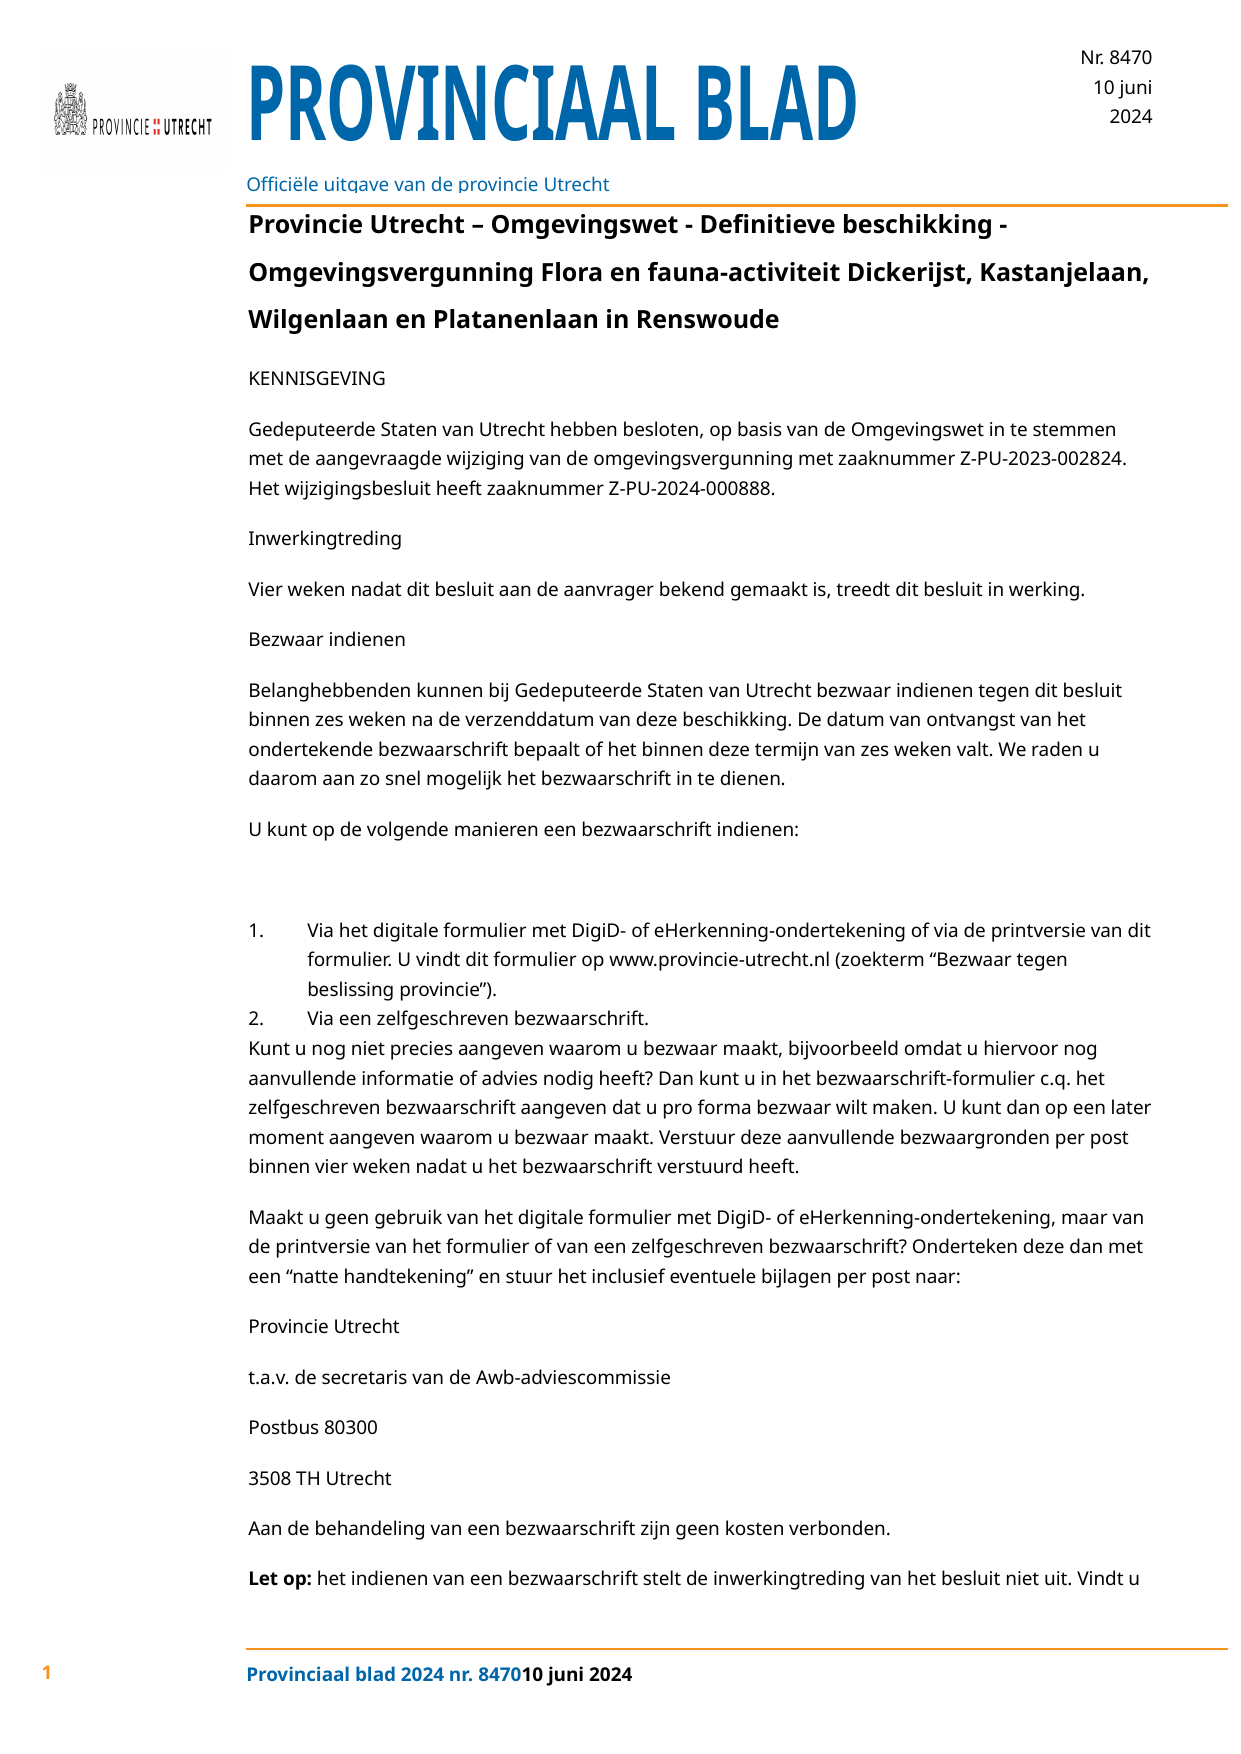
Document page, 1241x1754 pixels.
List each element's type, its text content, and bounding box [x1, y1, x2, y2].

text KENNISGEVING [248, 366, 1152, 391]
list Via een zelfgeschreven bezwaarschrift. [248, 1006, 1152, 1031]
text Aan de behandeling van een bezwaarschrift zijn geen kosten verbonden. [248, 1515, 1152, 1541]
text Let op: het indienen van een bezwaarschrift stelt de inwerkingtreding van het besluit niet uit. Vindt u [248, 1566, 1152, 1591]
text Inwerkingtreding [248, 526, 1152, 551]
text t.a.v. de secretaris van de Awb-adviescommissie [248, 1364, 1152, 1389]
text Provincie Utrecht – Omgevingswet - Definitieve beschikking - Omgevingsvergunning Flora en fauna-activiteit Dickerijst, Kastanjelaan, Wilgenlaan en Platanenlaan in Renswoude [248, 207, 1152, 336]
text Vier weken nadat dit besluit aan de aanvrager bekend gemaakt is, treedt dit besluit in werking. [248, 576, 1152, 602]
text Postbus 80300 [248, 1414, 1152, 1440]
text Belanghebbenden kunnen bij Gedeputeerde Staten van Utrecht bezwaar indienen tegen dit besluit binnen zes weken na de verzenddatum van deze beschikking. De datum van ontvangst van het ondertekende bezwaarschrift bepaalt of het binnen deze termijn van zes weken valt. We raden u daarom aan zo snel mogelijk het bezwaarschrift in te dienen. [248, 677, 1152, 791]
text 3508 TH Utrecht [248, 1465, 1152, 1490]
text Provincie Utrecht [248, 1313, 1152, 1339]
text Maakt u geen gebruik van het digitale formulier met DigiD- of eHerkenning-ondertekening, maar van de printversie van het formulier of van een zelfgeschreven bezwaarschrift? Onderteken deze dan met een “natte handtekening” en stuur het inclusief eventuele bijlagen per post naar: [248, 1204, 1152, 1289]
picture [41, 47, 231, 172]
list Via het digitale formulier met DigiD- of eHerkenning-ondertekening of via de printversie van dit formulier. U vindt dit formulier op www.provincie-utrecht.nl (zoekterm “Bezwaar tegen beslissing provincie”). [248, 917, 1152, 1002]
text Gedeputeerde Staten van Utrecht hebben besloten, op basis van de Omgevingswet in te stemmen met de aangevraagde wijziging van de omgevingsvergunning met zaaknummer Z-PU-2023-002824. Het wijzigingsbesluit heeft zaaknummer Z-PU-2024-000888. [248, 416, 1152, 501]
text Bezwaar indienen [248, 626, 1152, 652]
text Kunt u nog niet precies aangeven waarom u bezwaar maakt, bijvoorbeeld omdat u hiervoor nog aanvullende informatie of advies nodig heeft? Dan kunt u in het bezwaarschrift-formulier c.q. het zelfgeschreven bezwaarschrift aangeven dat u pro forma bezwaar wilt maken. U kunt dan op een later moment aangeven waarom u bezwaar maakt. Verstuur deze aanvullende bezwaargronden per post binnen vier weken nadat u het bezwaarschrift verstuurd heeft. [248, 1035, 1152, 1179]
text U kunt op de volgende manieren een bezwaarschrift indienen: [248, 816, 1152, 842]
